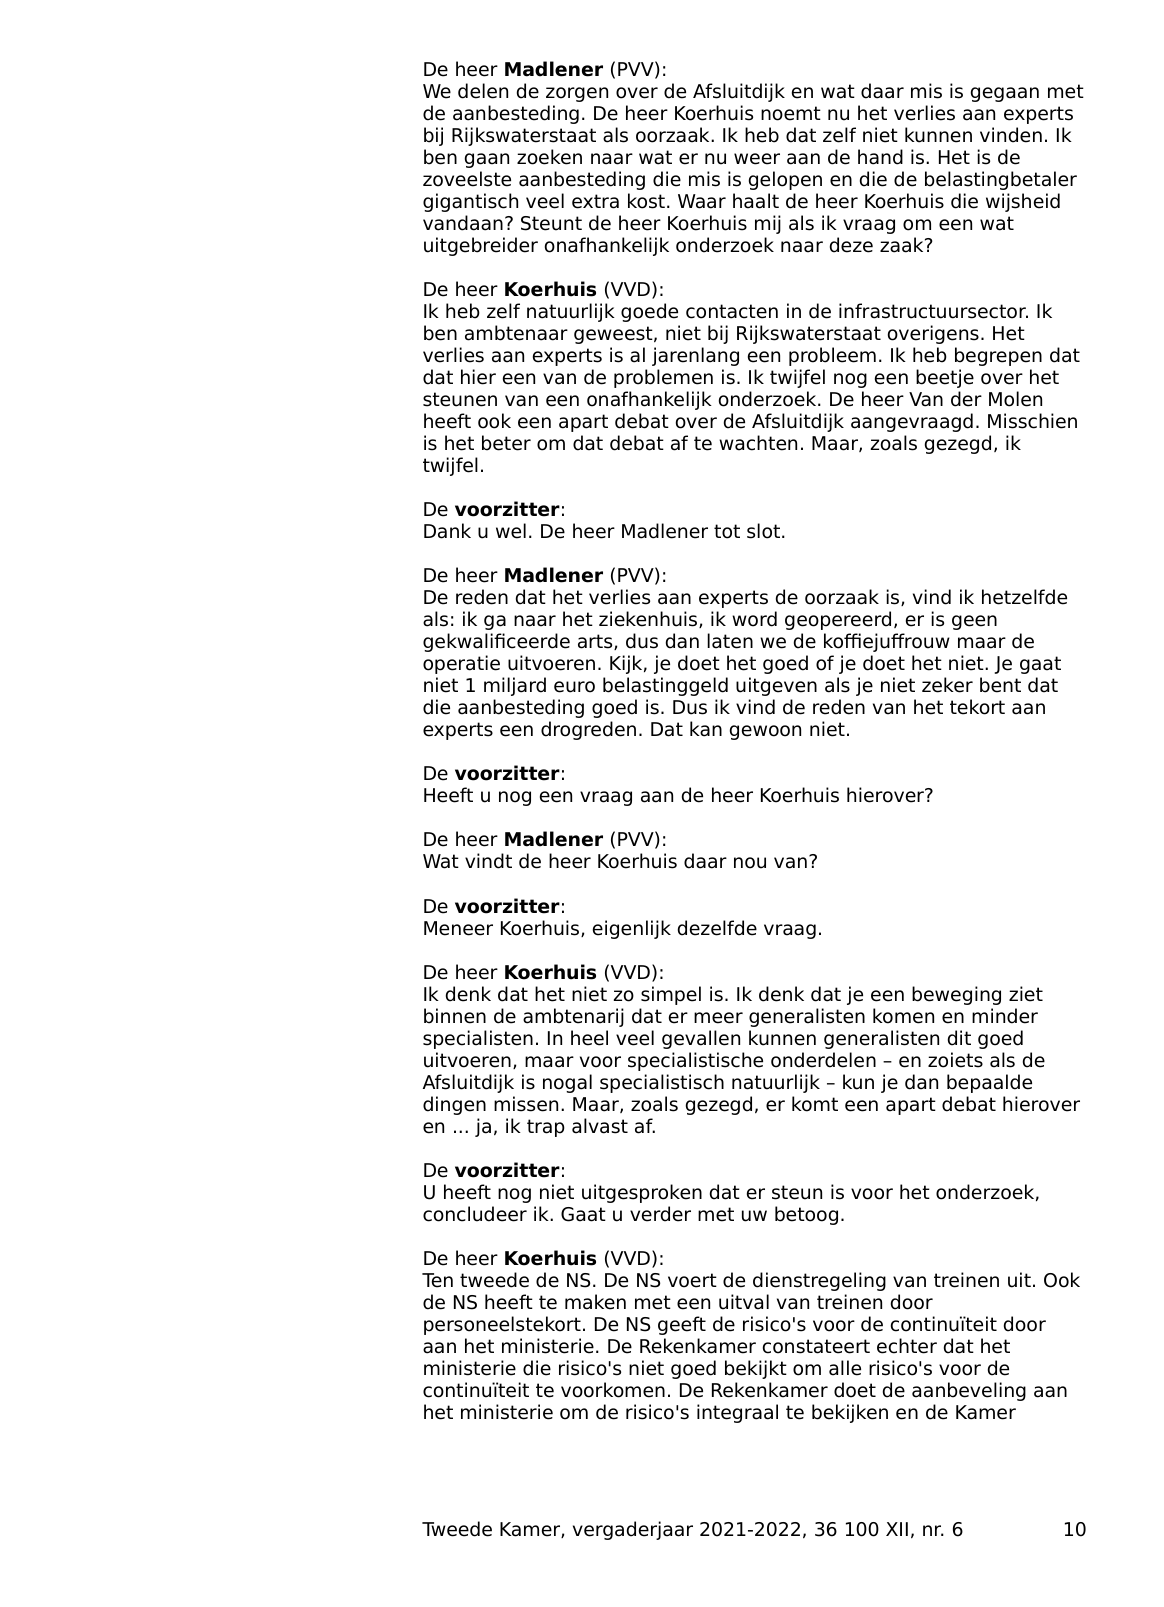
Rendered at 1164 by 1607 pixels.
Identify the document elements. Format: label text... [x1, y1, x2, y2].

text De heer Koerhuis (VVD): [422, 279, 1087, 301]
text Meneer Koerhuis, eigenlijk dezelfde vraag. [422, 917, 1087, 939]
text De voorzitter: [422, 896, 1087, 917]
text Heeft u nog een vraag aan de heer Koerhuis hierover? [422, 785, 1087, 807]
text De heer Madlener (PVV): [422, 59, 1087, 81]
text De voorzitter: [422, 499, 1087, 521]
text De heer Koerhuis (VVD): [422, 1248, 1087, 1270]
text Wat vindt de heer Koerhuis daar nou van? [422, 851, 1087, 873]
text Dank u wel. De heer Madlener tot slot. [422, 521, 1087, 543]
text De heer Koerhuis (VVD): [422, 962, 1087, 984]
text De voorzitter: [422, 763, 1087, 785]
text U heeft nog niet uitgesproken dat er steun is voor het onderzoek, concludeer ik. Gaat u verder met uw betoog. [422, 1182, 1087, 1226]
text De voorzitter: [422, 1160, 1087, 1182]
text We delen de zorgen over de Afsluitdijk en wat daar mis is gegaan met de aanbesteding. De heer Koerhuis noemt nu het verlies aan experts bij Rijkswaterstaat als oorzaak. Ik heb dat zelf niet kunnen vinden. Ik ben gaan zoeken naar wat er nu weer aan de hand is. Het is de zoveelste aanbesteding die mis is gelopen en die de belastingbetaler gigantisch veel extra kost. Waar haalt de heer Koerhuis die wijsheid vandaan? Steunt de heer Koerhuis mij als ik vraag om een wat uitgebreider onafhankelijk onderzoek naar deze zaak? [422, 81, 1087, 257]
text Ik heb zelf natuurlijk goede contacten in de infrastructuursector. Ik ben ambtenaar geweest, niet bij Rijkswaterstaat overigens. Het verlies aan experts is al jarenlang een probleem. Ik heb begrepen dat dat hier een van de problemen is. Ik twijfel nog een beetje over het steunen van een onafhankelijk onderzoek. De heer Van der Molen heeft ook een apart debat over de Afsluitdijk aangevraagd. Misschien is het beter om dat debat af te wachten. Maar, zoals gezegd, ik twijfel. [422, 301, 1087, 477]
text De heer Madlener (PVV): [422, 829, 1087, 851]
text De heer Madlener (PVV): [422, 565, 1087, 587]
text Ik denk dat het niet zo simpel is. Ik denk dat je een beweging ziet binnen de ambtenarij dat er meer generalisten komen en minder specialisten. In heel veel gevallen kunnen generalisten dit goed uitvoeren, maar voor specialistische onderdelen – en zoiets als de Afsluitdijk is nogal specialistisch natuurlijk – kun je dan bepaalde dingen missen. Maar, zoals gezegd, er komt een apart debat hierover en ... ja, ik trap alvast af. [422, 984, 1087, 1137]
text De reden dat het verlies aan experts de oorzaak is, vind ik hetzelfde als: ik ga naar het ziekenhuis, ik word geopereerd, er is geen gekwalificeerde arts, dus dan laten we de koffiejuffrouw maar de operatie uitvoeren. Kijk, je doet het goed of je doet het niet. Je gaat niet 1 miljard euro belastinggeld uitgeven als je niet zeker bent dat die aanbesteding goed is. Dus ik vind de reden van het tekort aan experts een drogreden. Dat kan gewoon niet. [422, 587, 1087, 741]
text Ten tweede de NS. De NS voert de dienstregeling van treinen uit. Ook de NS heeft te maken met een uitval van treinen door personeelstekort. De NS geeft de risico's voor de continuïteit door aan het ministerie. De Rekenkamer constateert echter dat het ministerie die risico's niet goed bekijkt om alle risico's voor de continuïteit te voorkomen. De Rekenkamer doet de aanbeveling aan het ministerie om de risico's integraal te bekijken en de Kamer [422, 1270, 1087, 1424]
